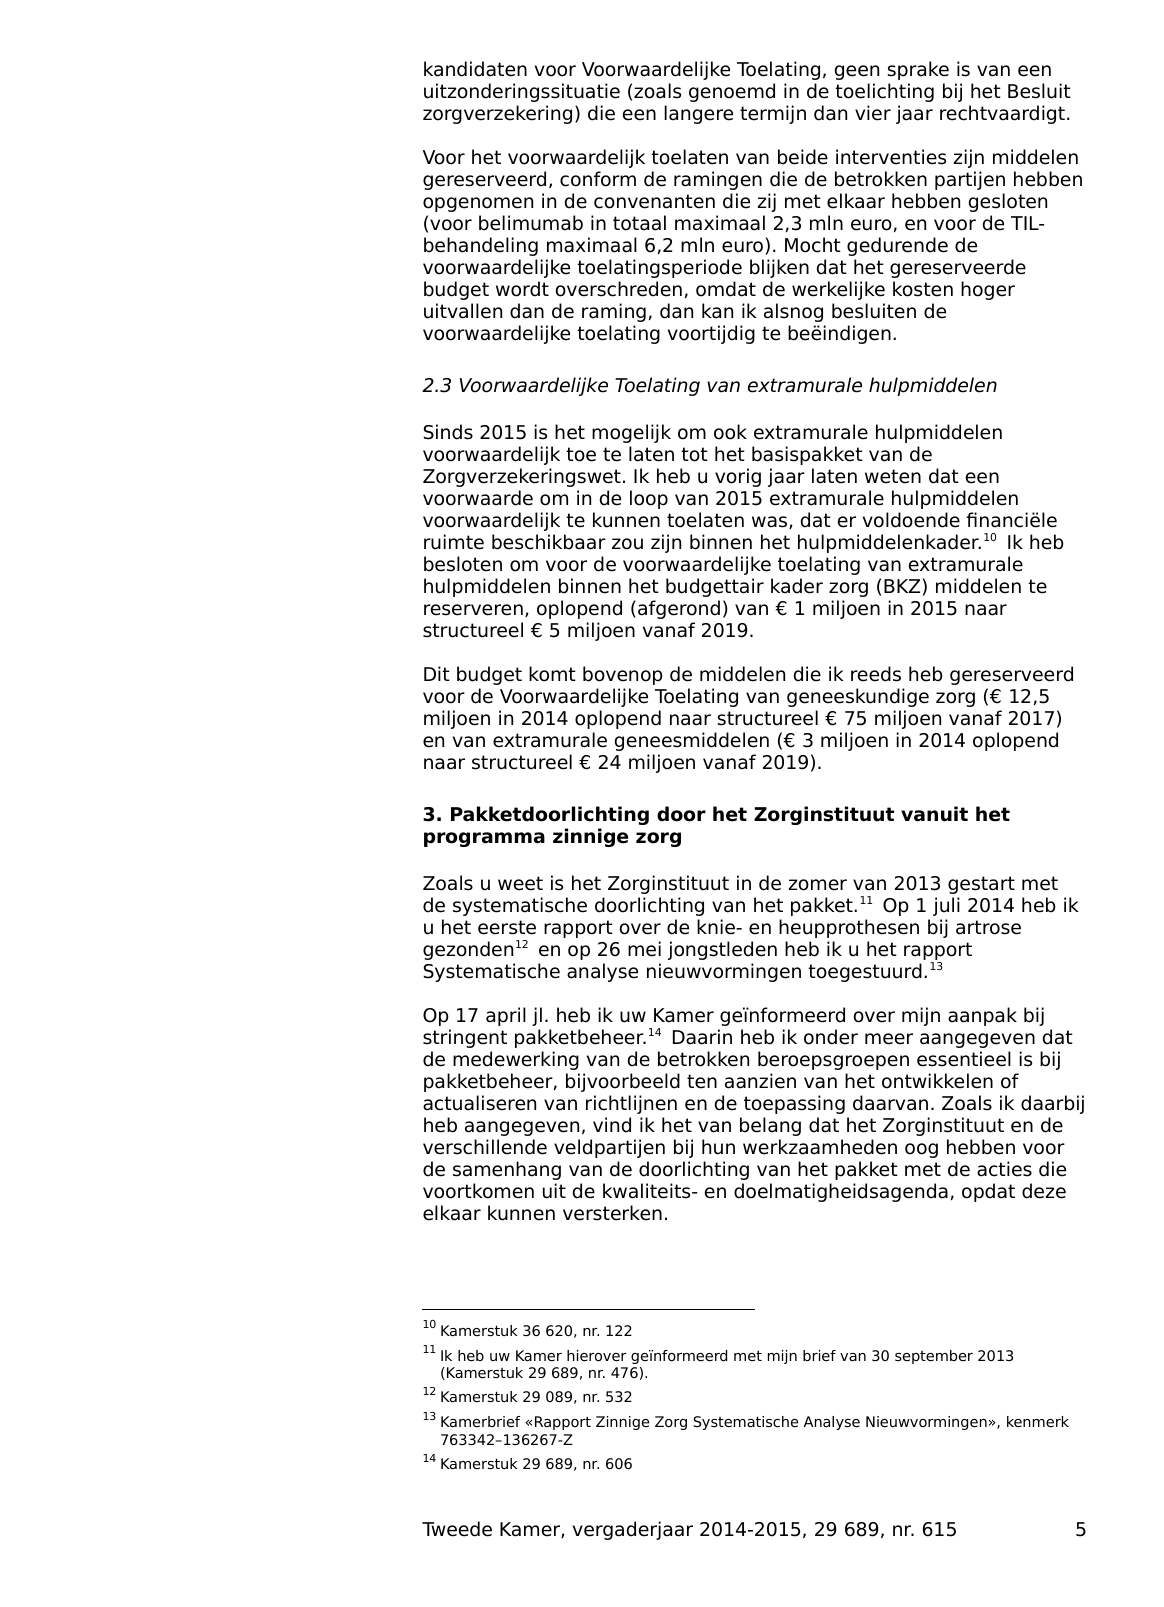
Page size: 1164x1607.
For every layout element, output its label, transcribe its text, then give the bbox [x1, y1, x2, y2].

text Kamerstuk 29 689, nr. 606 [422, 1452, 1087, 1474]
text Kamerstuk 36 620, nr. 122 [422, 1318, 1087, 1341]
subtitle 2.3 Voorwaardelijke Toelating van extramurale hulpmiddelen [422, 375, 1087, 397]
text Sinds 2015 is het mogelijk om ook extramurale hulpmiddelen voorwaardelijk toe te laten tot het basispakket van de Zorgverzekeringswet. Ik heb u vorig jaar laten weten dat een voorwaarde om in de loop van 2015 extramurale hulpmiddelen voorwaardelijk te kunnen toelaten was, dat er voldoende financiële ruimte beschikbaar zou zijn binnen het hulpmiddelenkader. Ik heb besloten om voor de voorwaardelijke toelating van extramurale hulpmiddelen binnen het budgettair kader zorg (BKZ) middelen te reserveren, oplopend (afgerond) van € 1 miljoen in 2015 naar structureel € 5 miljoen vanaf 2019. [422, 422, 1087, 642]
text Voor het voorwaardelijk toelaten van beide interventies zijn middelen gereserveerd, conform de ramingen die de betrokken partijen hebben opgenomen in de convenanten die zij met elkaar hebben gesloten (voor belimumab in totaal maximaal 2,3 mln euro, en voor de TIL-behandeling maximaal 6,2 mln euro). Mocht gedurende de voorwaardelijke toelatingsperiode blijken dat het gereserveerde budget wordt overschreden, omdat de werkelijke kosten hoger uitvallen dan de raming, dan kan ik alsnog besluiten de voorwaardelijke toelating voortijdig te beëindigen. [422, 147, 1087, 345]
text Dit budget komt bovenop de middelen die ik reeds heb gereserveerd voor de Voorwaardelijke Toelating van geneeskundige zorg (€ 12,5 miljoen in 2014 oplopend naar structureel € 75 miljoen vanaf 2017) en van extramurale geneesmiddelen (€ 3 miljoen in 2014 oplopend naar structureel € 24 miljoen vanaf 2019). [422, 664, 1087, 774]
text Op 17 april jl. heb ik uw Kamer geïnformeerd over mijn aanpak bij stringent pakketbeheer. Daarin heb ik onder meer aangegeven dat de medewerking van de betrokken beroepsgroepen essentieel is bij pakketbeheer, bijvoorbeeld ten aanzien van het ontwikkelen of actualiseren van richtlijnen en de toepassing daarvan. Zoals ik daarbij heb aangegeven, vind ik het van belang dat het Zorginstituut en de verschillende veldpartijen bij hun werkzaamheden oog hebben voor de samenhang van de doorlichting van het pakket met de acties die voortkomen uit de kwaliteits- en doelmatigheidsagenda, opdat deze elkaar kunnen versterken. [422, 1005, 1087, 1225]
text kandidaten voor Voorwaardelijke Toelating, geen sprake is van een uitzonderingssituatie (zoals genoemd in de toelichting bij het Besluit zorgverzekering) die een langere termijn dan vier jaar rechtvaardigt. [422, 59, 1087, 125]
text Kamerbrief «Rapport Zinnige Zorg Systematische Analyse Nieuwvormingen», kenmerk 763342–136267-Z [422, 1410, 1087, 1449]
subtitle 3. Pakketdoorlichting door het Zorginstituut vanuit het programma zinnige zorg [422, 804, 1087, 848]
text Zoals u weet is het Zorginstituut in de zomer van 2013 gestart met de systematische doorlichting van het pakket. Op 1 juli 2014 heb ik u het eerste rapport over de knie- en heupprothesen bij artrose gezonden en op 26 mei jongstleden heb ik u het rapport Systematische analyse nieuwvormingen toegestuurd. [422, 873, 1087, 983]
text Kamerstuk 29 089, nr. 532 [422, 1385, 1087, 1407]
text Ik heb uw Kamer hierover geïnformeerd met mijn brief van 30 september 2013 (Kamerstuk 29 689, nr. 476). [422, 1343, 1087, 1382]
